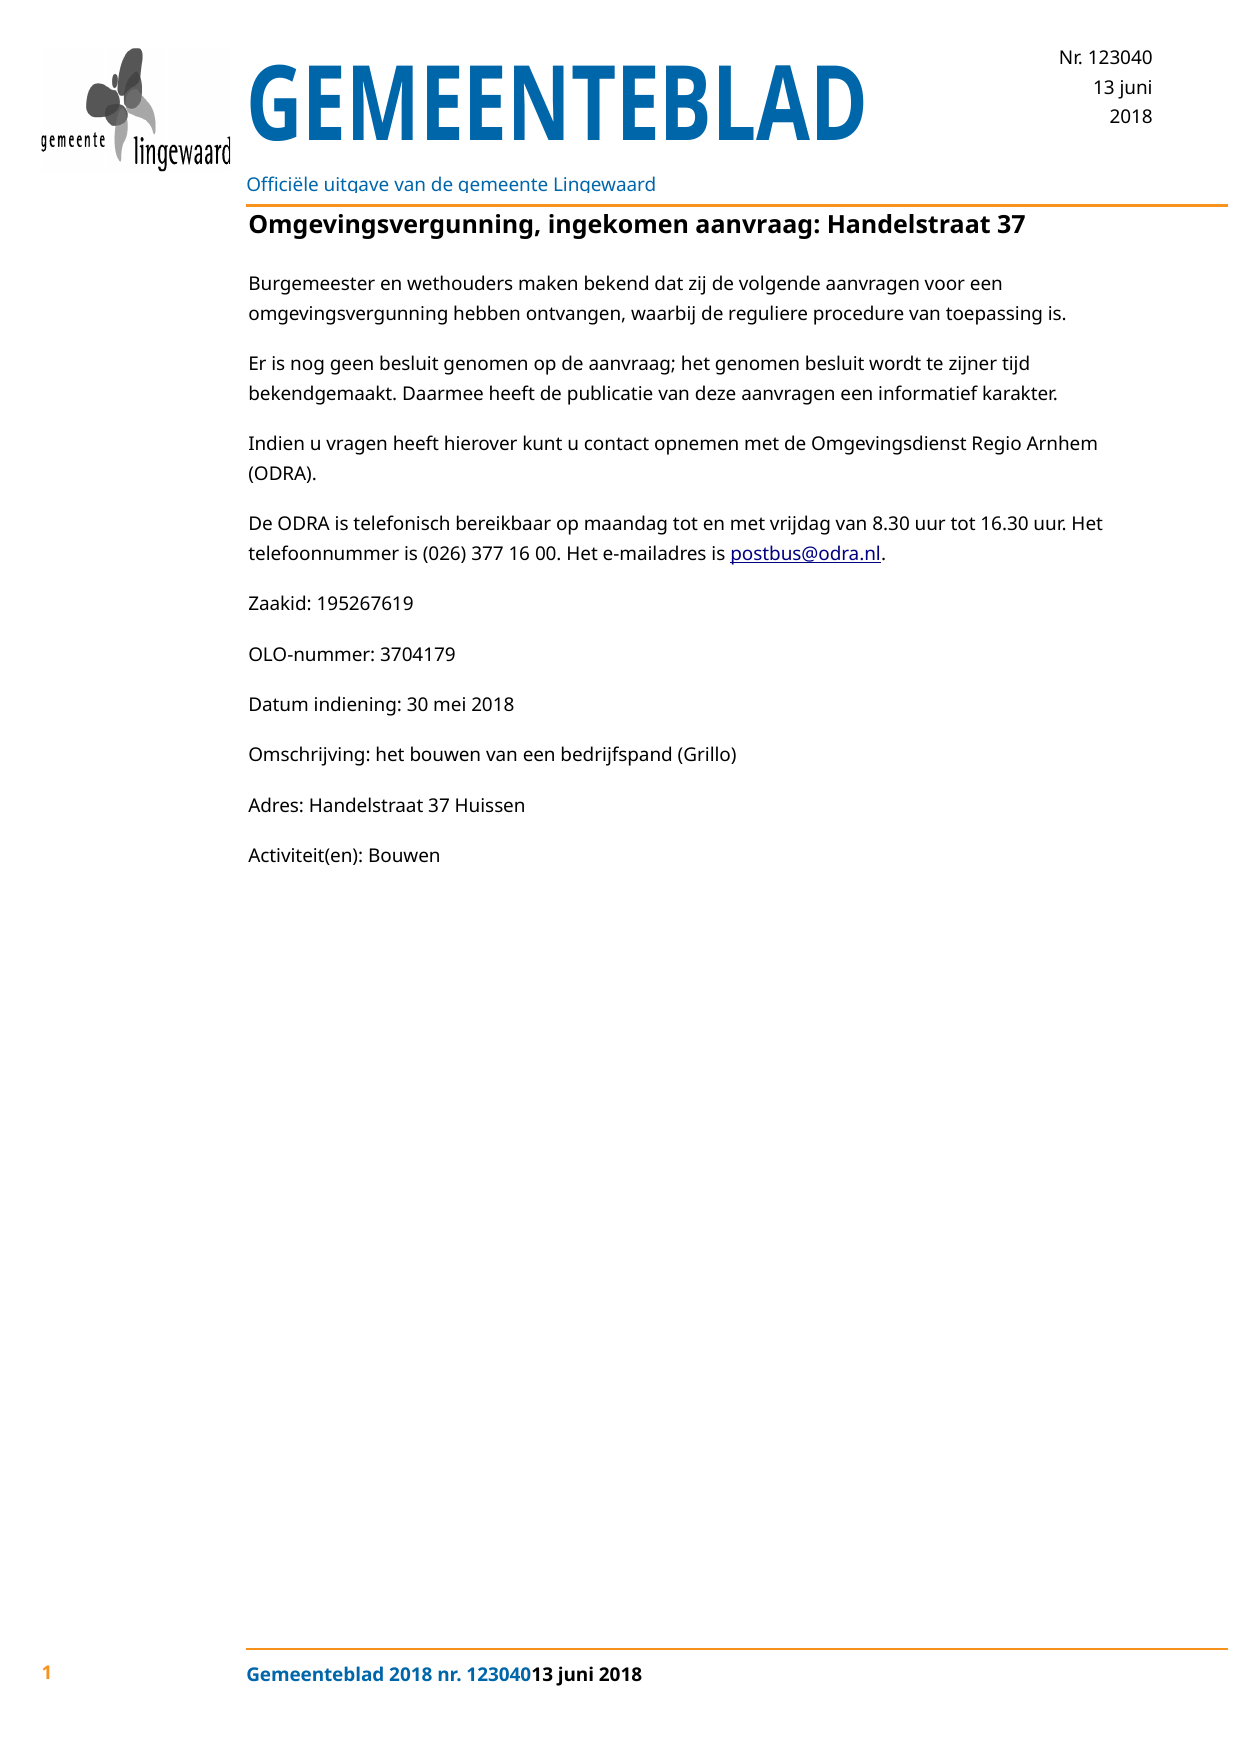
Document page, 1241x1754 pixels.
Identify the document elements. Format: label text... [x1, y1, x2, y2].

text Zaakid: 195267619 [248, 590, 1152, 616]
text OLO-nummer: 3704179 [248, 641, 1152, 666]
text Omgevingsvergunning, ingekomen aanvraag: Handelstraat 37 [248, 207, 1152, 241]
text Adres: Handelstraat 37 Huissen [248, 792, 1152, 818]
picture [41, 47, 231, 172]
text Datum indiening: 30 mei 2018 [248, 691, 1152, 717]
text Activiteit(en): Bouwen [248, 842, 1152, 868]
text Burgemeester en wethouders maken bekend dat zij de volgende aanvragen voor een omgevingsvergunning hebben ontvangen, waarbij de reguliere procedure van toepassing is. [248, 270, 1152, 326]
text Omschrijving: het bouwen van een bedrijfspand (Grillo) [248, 742, 1152, 767]
text De ODRA is telefonisch bereikbaar op maandag tot en met vrijdag van 8.30 uur tot 16.30 uur. Het telefoonnummer is (026) 377 16 00. Het e-mailadres is postbus@odra.nl. [248, 510, 1152, 566]
text Er is nog geen besluit genomen op de aanvraag; het genomen besluit wordt te zijner tijd bekendgemaakt. Daarmee heeft de publicatie van deze aanvragen een informatief karakter. [248, 350, 1152, 406]
text Indien u vragen heeft hierover kunt u contact opnemen met de Omgevingsdienst Regio Arnhem (ODRA). [248, 430, 1152, 486]
